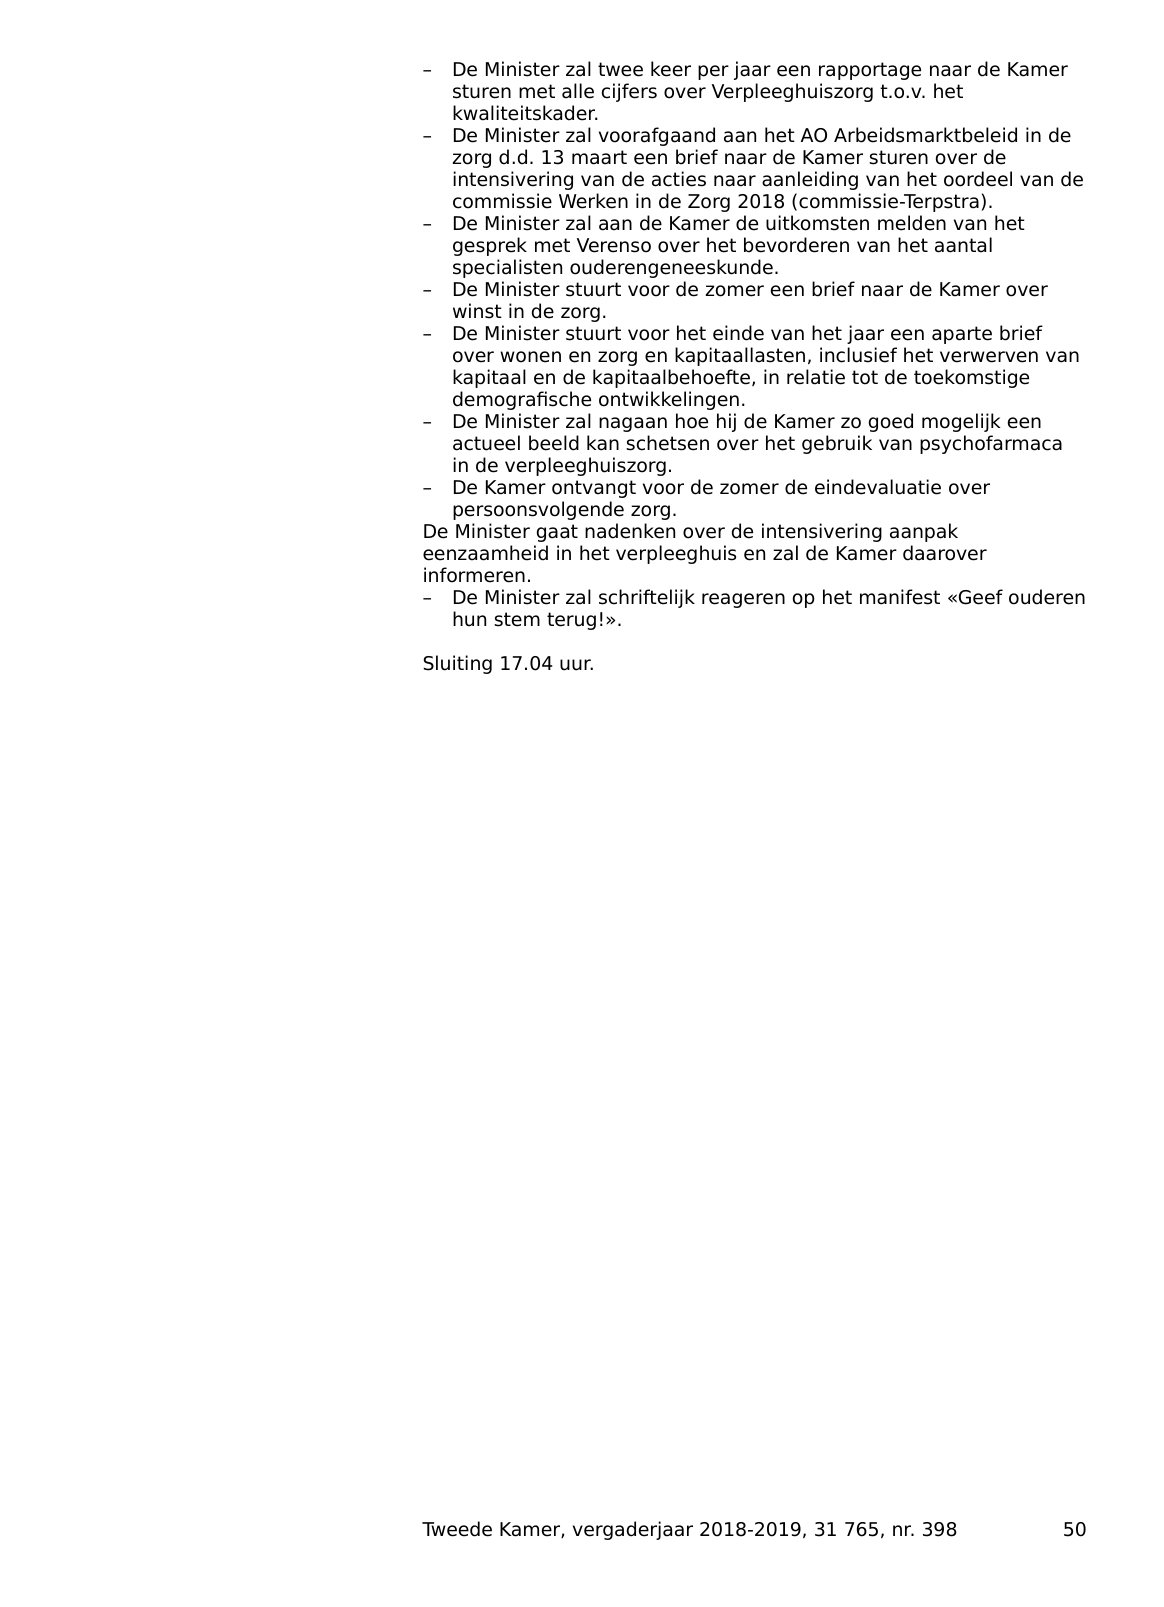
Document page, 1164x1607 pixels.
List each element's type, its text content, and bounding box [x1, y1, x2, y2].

text – De Minister zal schriftelijk reageren op het manifest «Geef ouderen hun stem terug!». [422, 587, 1087, 631]
text – De Minister zal aan de Kamer de uitkomsten melden van het gesprek met Verenso over het bevorderen van het aantal specialisten ouderengeneeskunde. [422, 213, 1087, 279]
text – De Kamer ontvangt voor de zomer de eindevaluatie over persoonsvolgende zorg. [422, 477, 1087, 521]
text – De Minister zal nagaan hoe hij de Kamer zo goed mogelijk een actueel beeld kan schetsen over het gebruik van psychofarmaca in de verpleeghuiszorg. [422, 411, 1087, 477]
text – De Minister stuurt voor het einde van het jaar een aparte brief over wonen en zorg en kapitaallasten, inclusief het verwerven van kapitaal en de kapitaalbehoefte, in relatie tot de toekomstige demografische ontwikkelingen. [422, 323, 1087, 411]
text – De Minister zal voorafgaand aan het AO Arbeidsmarktbeleid in de zorg d.d. 13 maart een brief naar de Kamer sturen over de intensivering van de acties naar aanleiding van het oordeel van de commissie Werken in de Zorg 2018 (commissie-Terpstra). [422, 125, 1087, 213]
text Sluiting 17.04 uur. [422, 653, 1087, 675]
text De Minister gaat nadenken over de intensivering aanpak eenzaamheid in het verpleeghuis en zal de Kamer daarover informeren. [422, 521, 1087, 587]
text – De Minister stuurt voor de zomer een brief naar de Kamer over winst in de zorg. [422, 279, 1087, 323]
text – De Minister zal twee keer per jaar een rapportage naar de Kamer sturen met alle cijfers over Verpleeghuiszorg t.o.v. het kwaliteitskader. [422, 59, 1087, 125]
